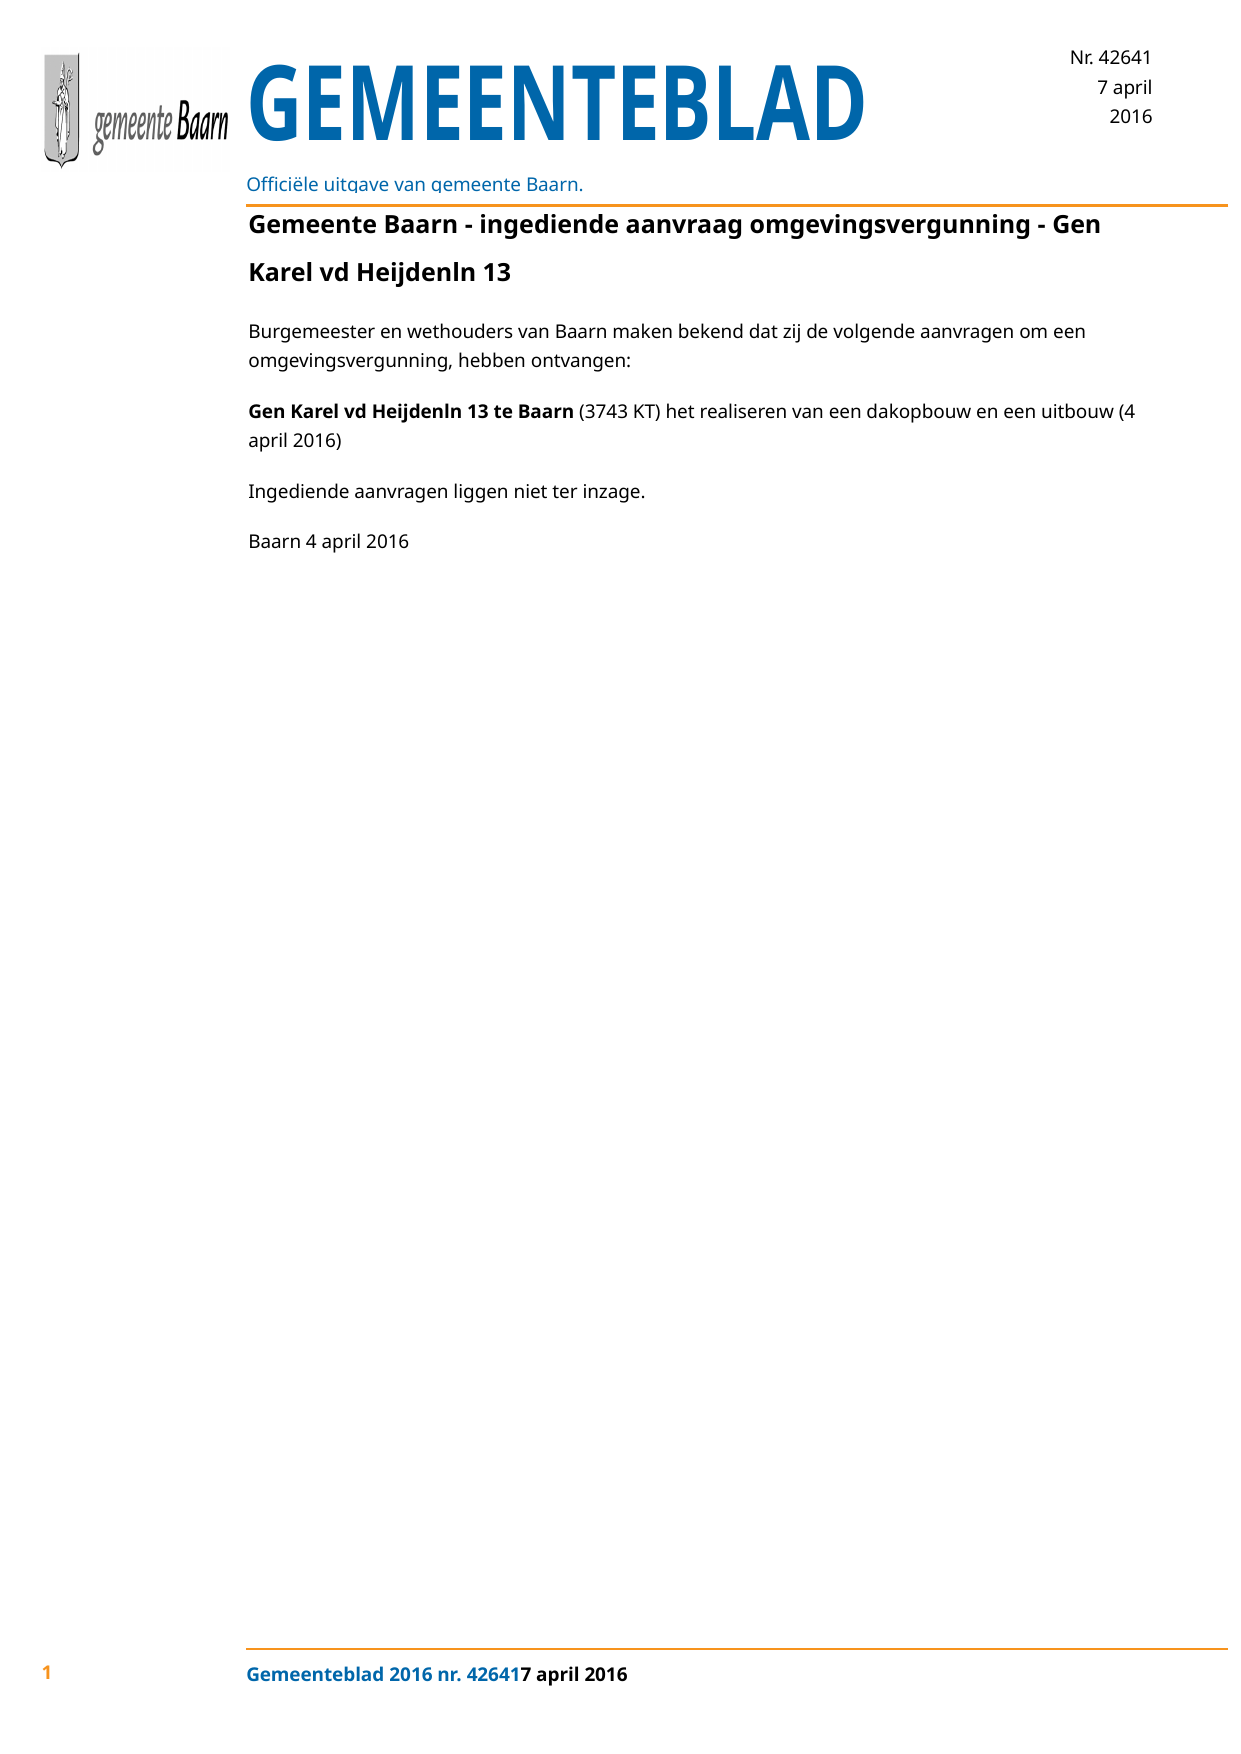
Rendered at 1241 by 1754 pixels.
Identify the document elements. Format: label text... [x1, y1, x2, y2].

text Baarn 4 april 2016 [248, 528, 1152, 554]
picture [41, 47, 231, 172]
text Gen Karel vd Heijdenln 13 te Baarn (3743 KT) het realiseren van een dakopbouw en een uitbouw (4 april 2016) [248, 398, 1152, 453]
text Burgemeester en wethouders van Baarn maken bekend dat zij de volgende aanvragen om een omgevingsvergunning, hebben ontvangen: [248, 318, 1152, 373]
text Ingediende aanvragen liggen niet ter inzage. [248, 478, 1152, 504]
text Gemeente Baarn - ingediende aanvraag omgevingsvergunning - Gen Karel vd Heijdenln 13 [248, 207, 1152, 288]
